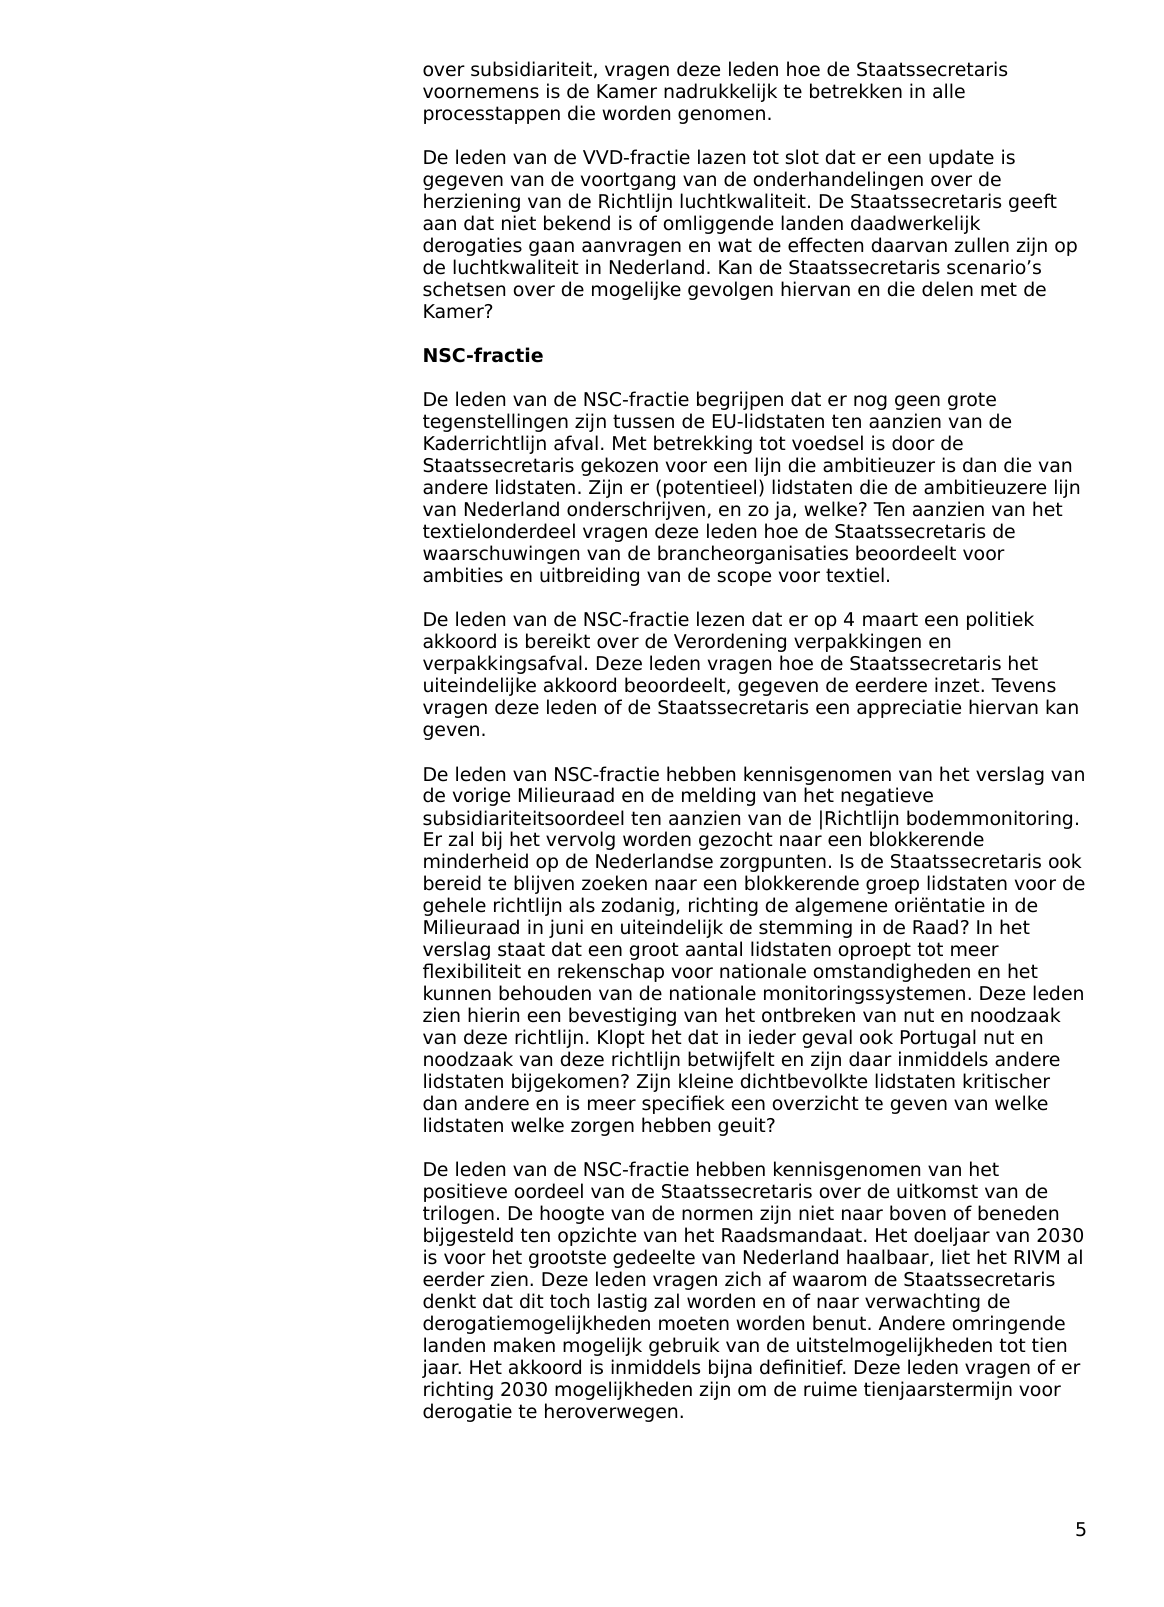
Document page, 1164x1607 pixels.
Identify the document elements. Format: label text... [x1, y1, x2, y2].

subtitle NSC-fractie [422, 345, 1087, 367]
text De leden van de NSC-fractie hebben kennisgenomen van het positieve oordeel van de Staatssecretaris over de uitkomst van de trilogen. De hoogte van de normen zijn niet naar boven of beneden bijgesteld ten opzichte van het Raadsmandaat. Het doeljaar van 2030 is voor het grootste gedeelte van Nederland haalbaar, liet het RIVM al eerder zien. Deze leden vragen zich af waarom de Staatssecretaris denkt dat dit toch lastig zal worden en of naar verwachting de derogatiemogelijkheden moeten worden benut. Andere omringende landen maken mogelijk gebruik van de uitstelmogelijkheden tot tien jaar. Het akkoord is inmiddels bijna definitief. Deze leden vragen of er richting 2030 mogelijkheden zijn om de ruime tienjaarstermijn voor derogatie te heroverwegen. [422, 1159, 1087, 1423]
text De leden van de NSC-fractie lezen dat er op 4 maart een politiek akkoord is bereikt over de Verordening verpakkingen en verpakkingsafval. Deze leden vragen hoe de Staatssecretaris het uiteindelijke akkoord beoordeelt, gegeven de eerdere inzet. Tevens vragen deze leden of de Staatssecretaris een appreciatie hiervan kan geven. [422, 609, 1087, 741]
text over subsidiariteit, vragen deze leden hoe de Staatssecretaris voornemens is de Kamer nadrukkelijk te betrekken in alle processtappen die worden genomen. [422, 59, 1087, 125]
text De leden van de NSC-fractie begrijpen dat er nog geen grote tegenstellingen zijn tussen de EU-lidstaten ten aanzien van de Kaderrichtlijn afval. Met betrekking tot voedsel is door de Staatssecretaris gekozen voor een lijn die ambitieuzer is dan die van andere lidstaten. Zijn er (potentieel) lidstaten die de ambitieuzere lijn van Nederland onderschrijven, en zo ja, welke? Ten aanzien van het textielonderdeel vragen deze leden hoe de Staatssecretaris de waarschuwingen van de brancheorganisaties beoordeelt voor ambities en uitbreiding van de scope voor textiel. [422, 389, 1087, 587]
text De leden van de VVD-fractie lazen tot slot dat er een update is gegeven van de voortgang van de onderhandelingen over de herziening van de Richtlijn luchtkwaliteit. De Staatssecretaris geeft aan dat niet bekend is of omliggende landen daadwerkelijk derogaties gaan aanvragen en wat de effecten daarvan zullen zijn op de luchtkwaliteit in Nederland. Kan de Staatssecretaris scenario’s schetsen over de mogelijke gevolgen hiervan en die delen met de Kamer? [422, 147, 1087, 323]
text De leden van NSC-fractie hebben kennisgenomen van het verslag van de vorige Milieuraad en de melding van het negatieve subsidiariteitsoordeel ten aanzien van de |Richtlijn bodemmonitoring. Er zal bij het vervolg worden gezocht naar een blokkerende minderheid op de Nederlandse zorgpunten. Is de Staatssecretaris ook bereid te blijven zoeken naar een blokkerende groep lidstaten voor de gehele richtlijn als zodanig, richting de algemene oriëntatie in de Milieuraad in juni en uiteindelijk de stemming in de Raad? In het verslag staat dat een groot aantal lidstaten oproept tot meer flexibiliteit en rekenschap voor nationale omstandigheden en het kunnen behouden van de nationale monitoringssystemen. Deze leden zien hierin een bevestiging van het ontbreken van nut en noodzaak van deze richtlijn. Klopt het dat in ieder geval ook Portugal nut en noodzaak van deze richtlijn betwijfelt en zijn daar inmiddels andere lidstaten bijgekomen? Zijn kleine dichtbevolkte lidstaten kritischer dan andere en is meer specifiek een overzicht te geven van welke lidstaten welke zorgen hebben geuit? [422, 763, 1087, 1137]
